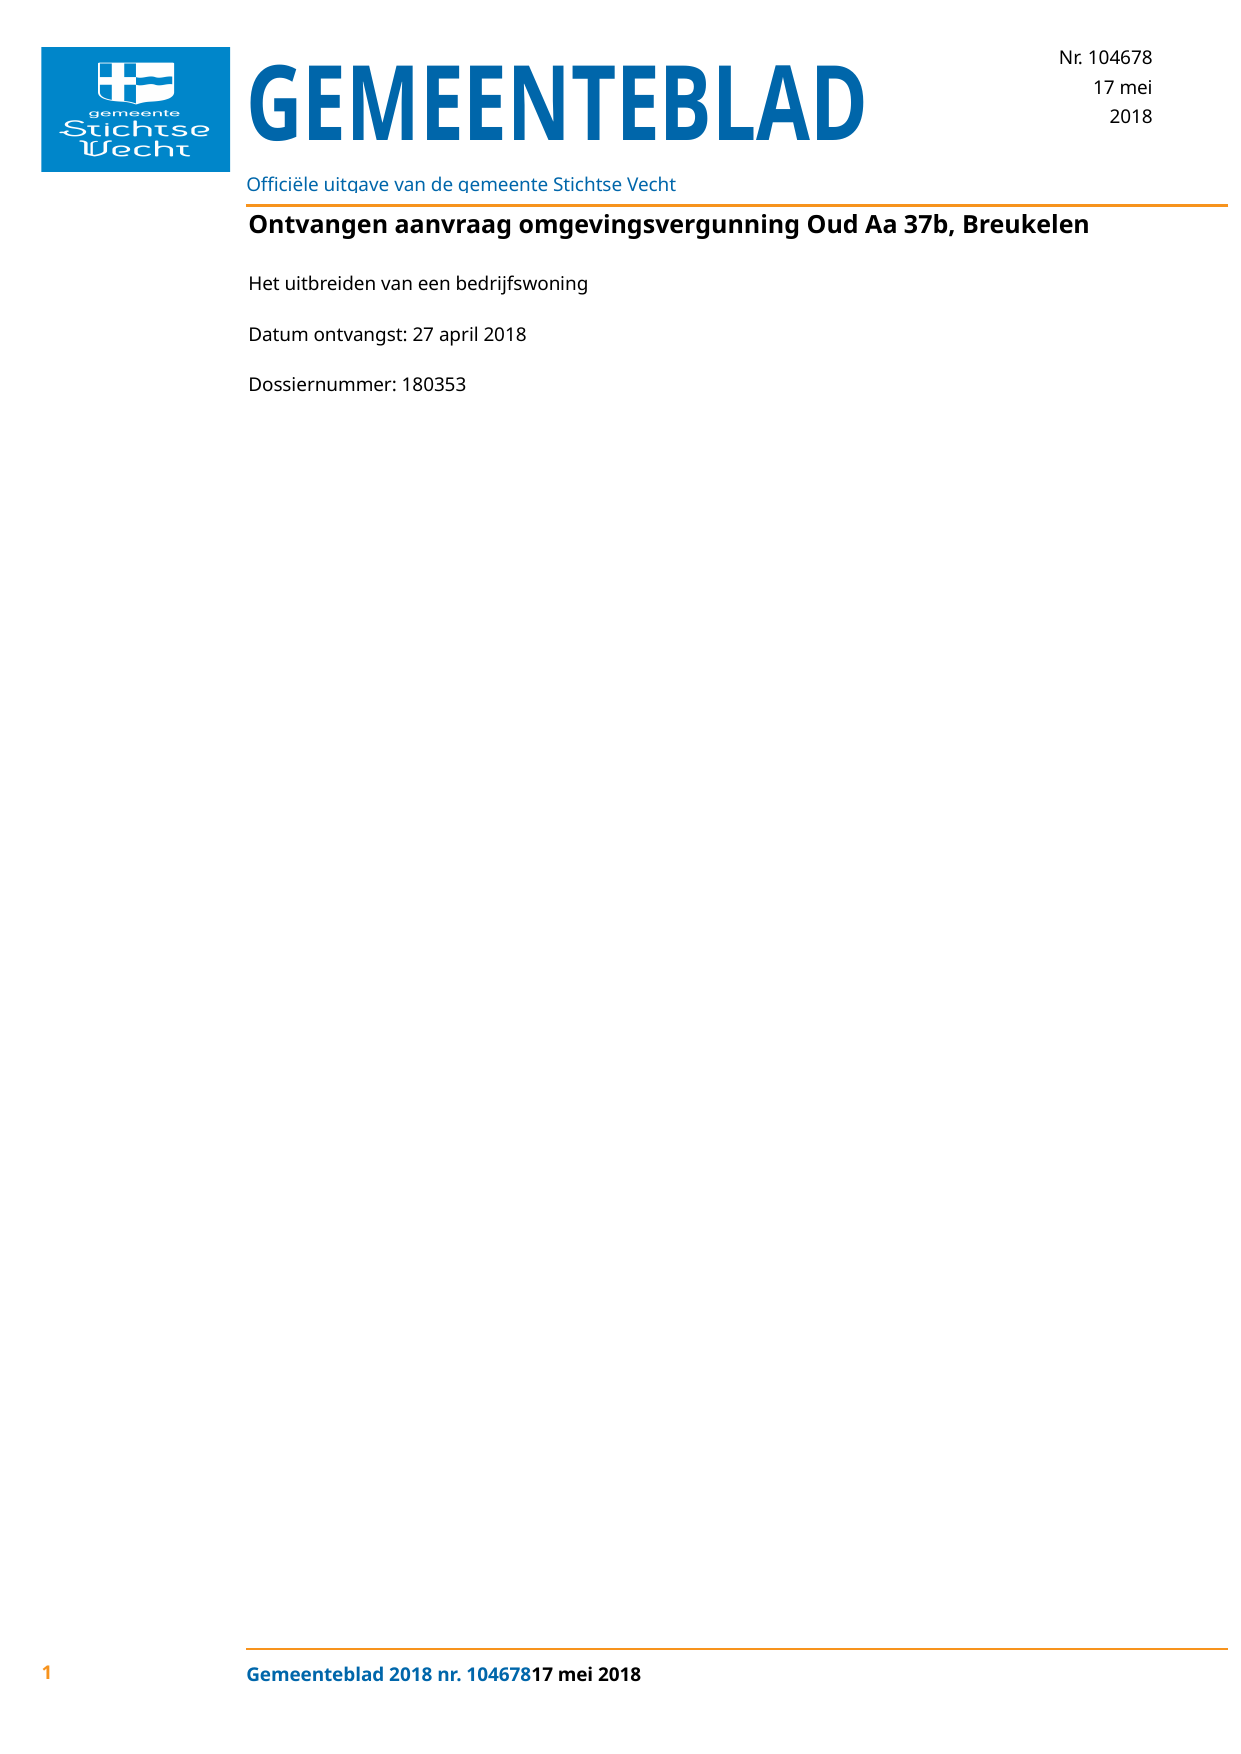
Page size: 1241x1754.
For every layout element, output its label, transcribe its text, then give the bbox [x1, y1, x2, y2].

text Datum ontvangst: 27 april 2018 [248, 321, 1152, 346]
picture [99, 63, 135, 101]
text Het uitbreiden van een bedrijfswoning [248, 270, 1152, 296]
picture [137, 63, 174, 103]
text Dossiernummer: 180353 [248, 371, 1152, 397]
text Ontvangen aanvraag omgevingsvergunning Oud Aa 37b, Breukelen [248, 207, 1152, 241]
